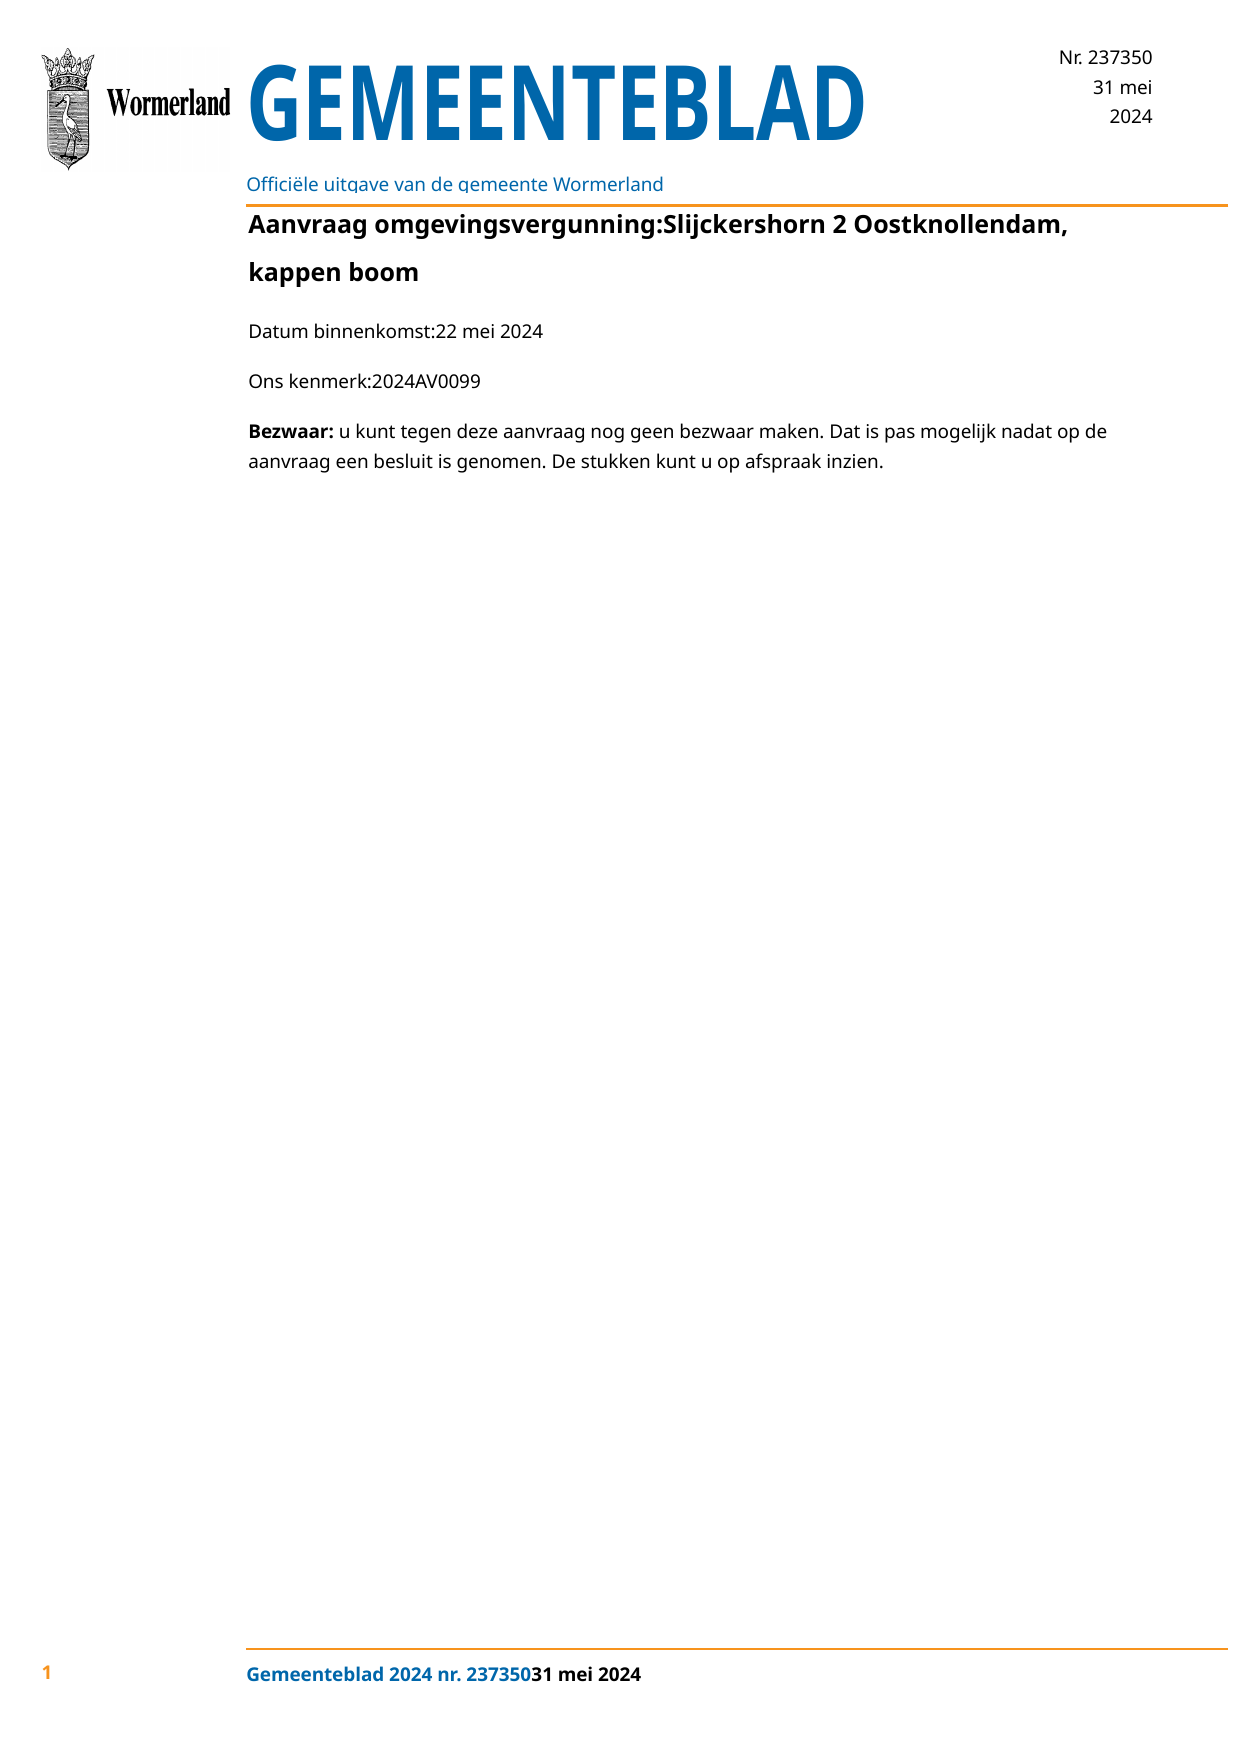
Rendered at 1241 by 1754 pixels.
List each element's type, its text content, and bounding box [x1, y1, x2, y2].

text Datum binnenkomst:22 mei 2024 [248, 318, 1152, 344]
text Ons kenmerk:2024AV0099 [248, 368, 1152, 394]
text Aanvraag omgevingsvergunning:Slijckershorn 2 Oostknollendam, kappen boom [248, 207, 1152, 288]
text Bezwaar: u kunt tegen deze aanvraag nog geen bezwaar maken. Dat is pas mogelijk nadat op de aanvraag een besluit is genomen. De stukken kunt u op afspraak inzien. [248, 419, 1152, 474]
picture [41, 47, 231, 172]
